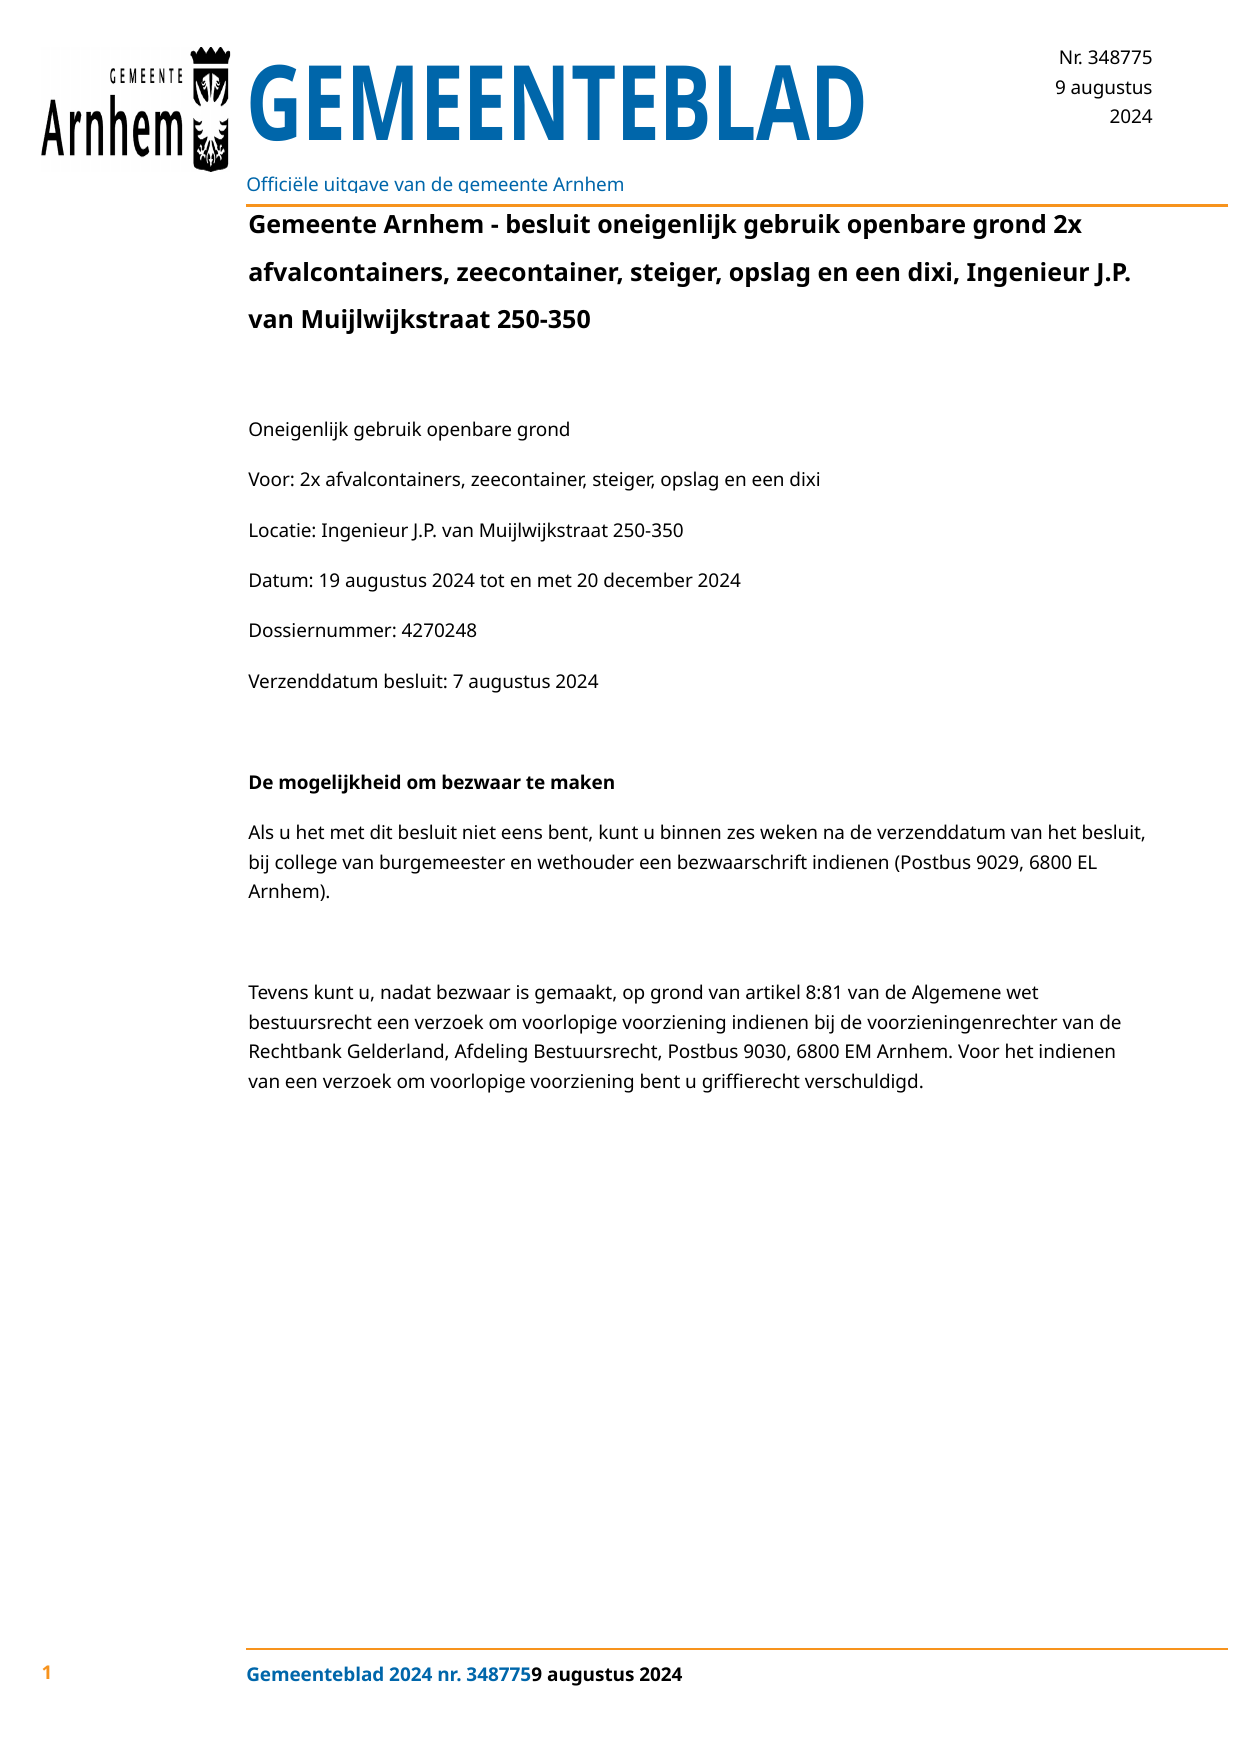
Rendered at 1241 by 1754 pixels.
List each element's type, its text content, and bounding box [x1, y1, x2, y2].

text Gemeente Arnhem - besluit oneigenlijk gebruik openbare grond 2x afvalcontainers, zeecontainer, steiger, opslag en een dixi, Ingenieur J.P. van Muijlwijkstraat 250-350 [248, 207, 1152, 336]
text Voor: 2x afvalcontainers, zeecontainer, steiger, opslag en een dixi [248, 466, 1152, 492]
text Datum: 19 augustus 2024 tot en met 20 december 2024 [248, 567, 1152, 593]
text De mogelijkheid om bezwaar te maken [248, 769, 1152, 794]
text Locatie: Ingenieur J.P. van Muijlwijkstraat 250-350 [248, 517, 1152, 542]
text Dossiernummer: 4270248 [248, 618, 1152, 643]
text Als u het met dit besluit niet eens bent, kunt u binnen zes weken na de verzenddatum van het besluit, bij college van burgemeester en wethouder een bezwaarschrift indienen (Postbus 9029, 6800 EL Arnhem). [248, 819, 1152, 904]
text Tevens kunt u, nadat bezwaar is gemaakt, op grond van artikel 8:81 van de Algemene wet bestuursrecht een verzoek om voorlopige voorziening indienen bij de voorzieningenrechter van de Rechtbank Gelderland, Afdeling Bestuursrecht, Postbus 9030, 6800 EM Arnhem. Voor het indienen van een verzoek om voorlopige voorziening bent u griffierecht verschuldigd. [248, 979, 1152, 1094]
text Verzenddatum besluit: 7 augustus 2024 [248, 668, 1152, 694]
text Oneigenlijk gebruik openbare grond [248, 416, 1152, 442]
picture [41, 47, 231, 172]
